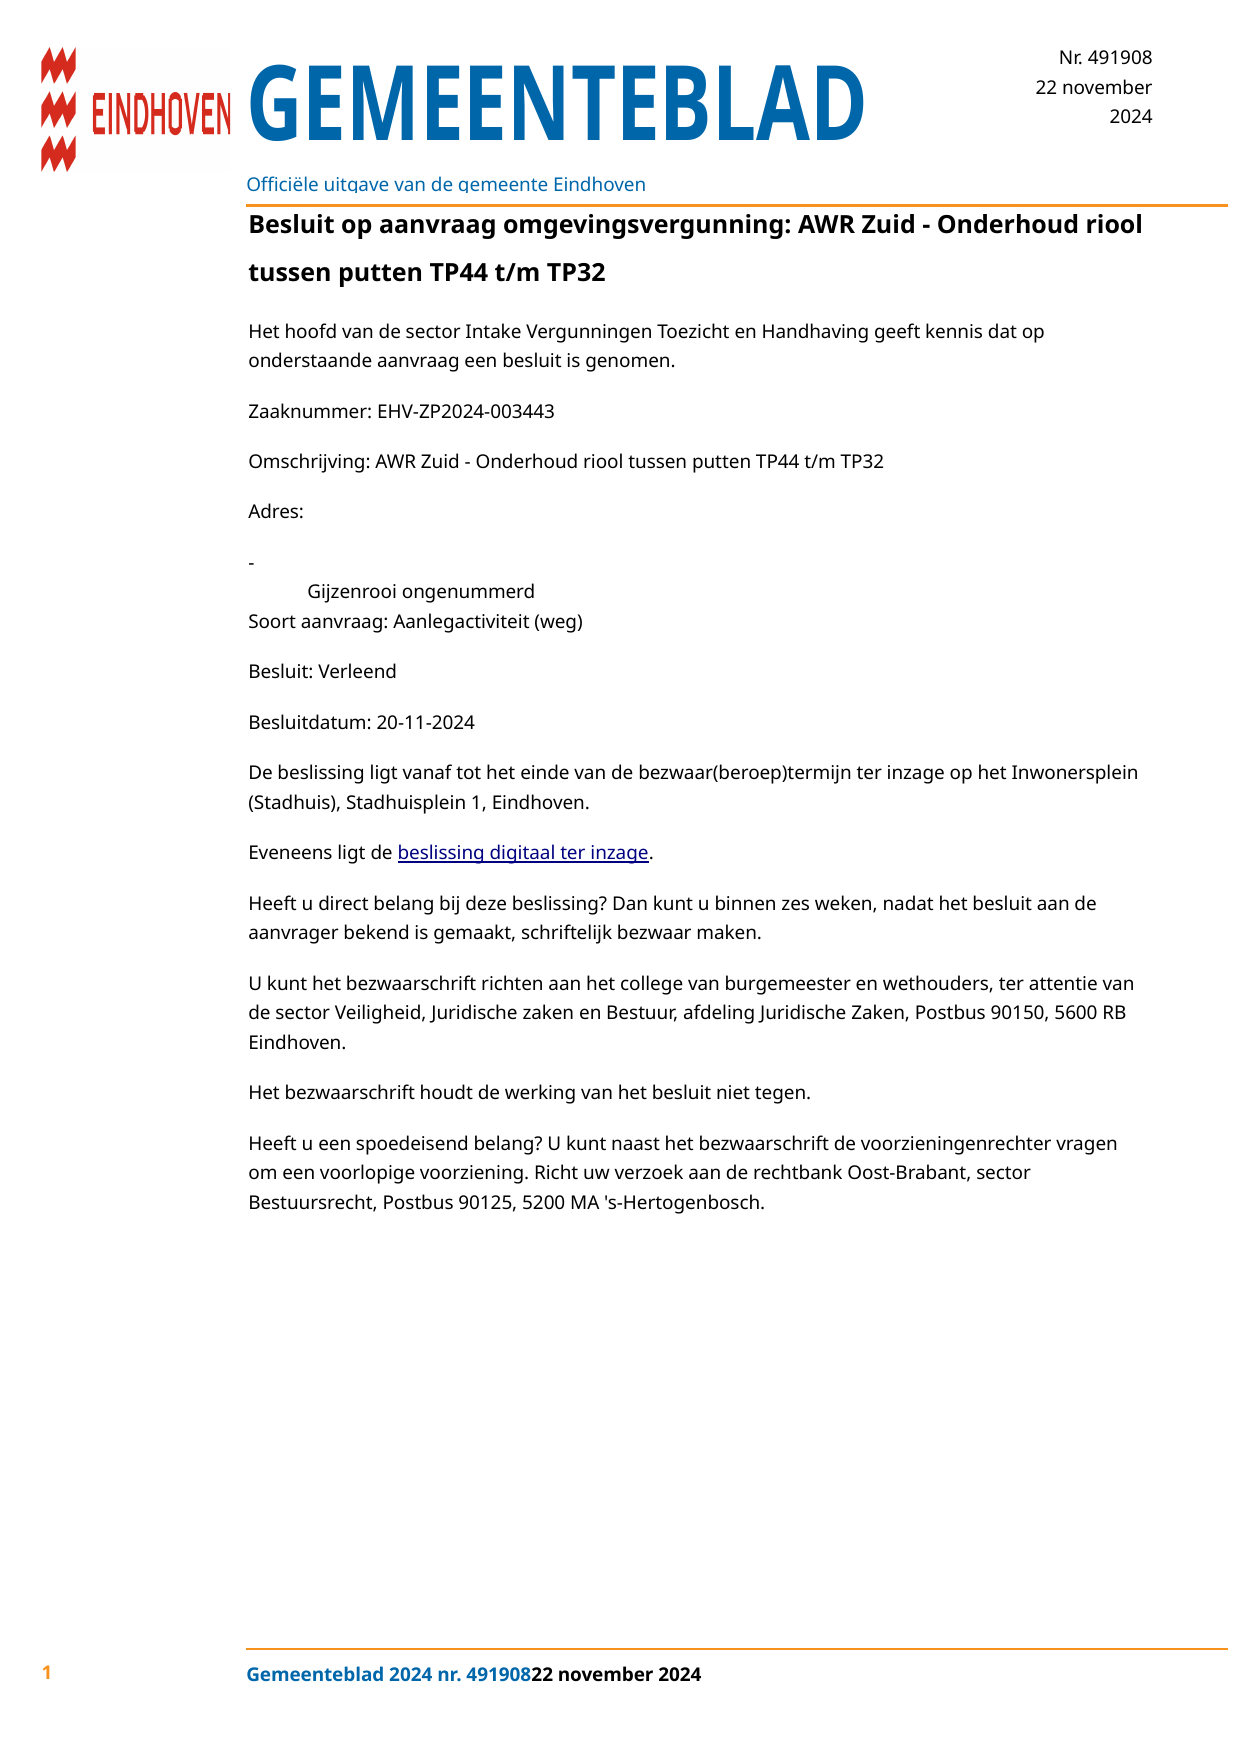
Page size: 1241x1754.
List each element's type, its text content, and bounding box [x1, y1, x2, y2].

picture [41, 47, 231, 172]
text Soort aanvraag: Aanlegactiviteit (weg) [248, 608, 1152, 634]
text Heeft u direct belang bij deze beslissing? Dan kunt u binnen zes weken, nadat het besluit aan de aanvrager bekend is gemaakt, schriftelijk bezwaar maken. [248, 890, 1152, 945]
text Heeft u een spoedeisend belang? U kunt naast het bezwaarschrift de voorzieningenrechter vragen om een voorlopige voorziening. Richt uw verzoek aan de rechtbank Oost-Brabant, sector Bestuursrecht, Postbus 90125, 5200 MA 's-Hertogenbosch. [248, 1130, 1152, 1215]
text Omschrijving: AWR Zuid - Onderhoud riool tussen putten TP44 t/m TP32 [248, 448, 1152, 474]
text Het bezwaarschrift houdt de werking van het besluit niet tegen. [248, 1079, 1152, 1105]
text Adres: [248, 499, 1152, 524]
list Gijzenrooi ongenummerd [248, 579, 1152, 604]
text Zaaknummer: EHV-ZP2024-003443 [248, 398, 1152, 424]
text Besluit op aanvraag omgevingsvergunning: AWR Zuid - Onderhoud riool tussen putten TP44 t/m TP32 [248, 207, 1152, 288]
text Eveneens ligt de beslissing digitaal ter inzage. [248, 839, 1152, 865]
text De beslissing ligt vanaf tot het einde van de bezwaar(beroep)termijn ter inzage op het Inwonersplein (Stadhuis), Stadhuisplein 1, Eindhoven. [248, 759, 1152, 815]
text Het hoofd van de sector Intake Vergunningen Toezicht en Handhaving geeft kennis dat op onderstaande aanvraag een besluit is genomen. [248, 318, 1152, 373]
text Besluit: Verleend [248, 659, 1152, 684]
text Besluitdatum: 20-11-2024 [248, 709, 1152, 735]
text U kunt het bezwaarschrift richten aan het college van burgemeester en wethouders, ter attentie van de sector Veiligheid, Juridische zaken en Bestuur, afdeling Juridische Zaken, Postbus 90150, 5600 RB Eindhoven. [248, 970, 1152, 1055]
